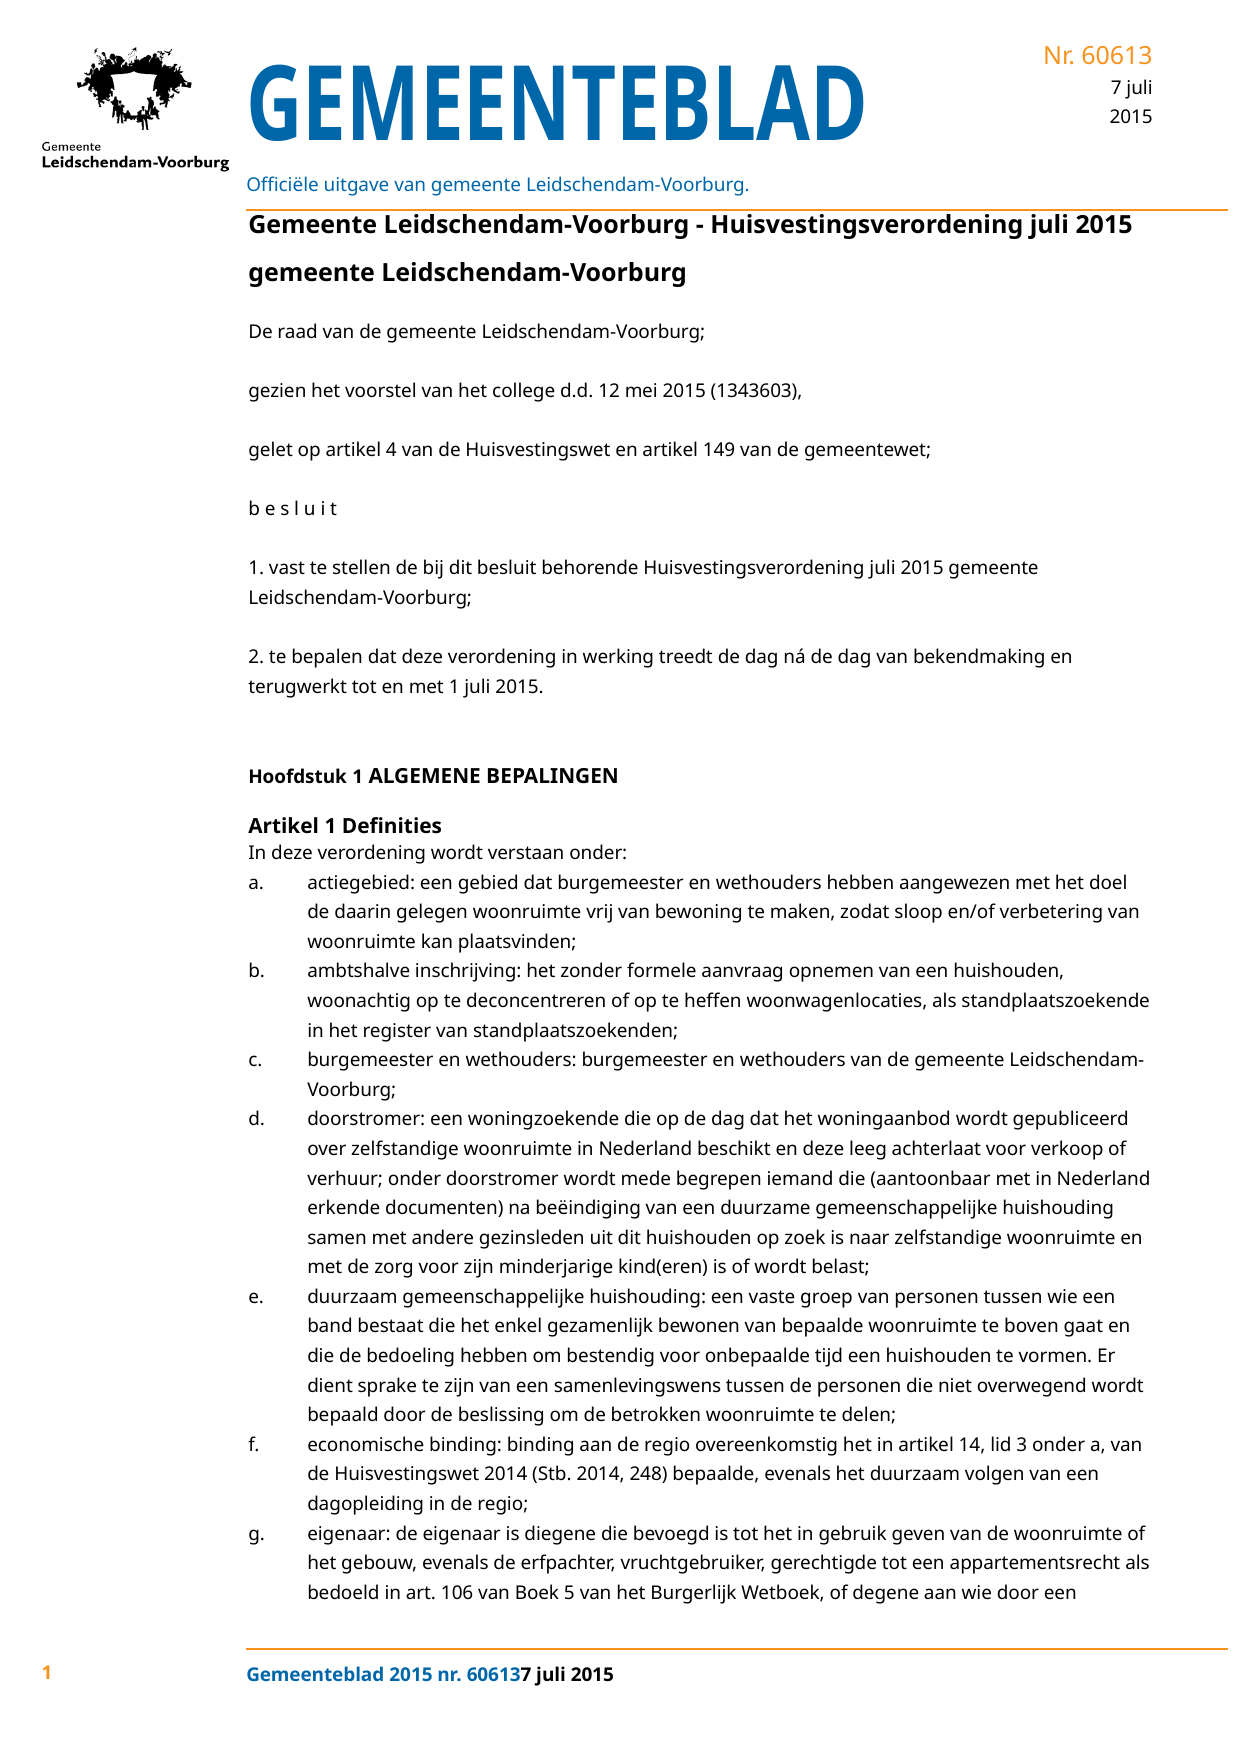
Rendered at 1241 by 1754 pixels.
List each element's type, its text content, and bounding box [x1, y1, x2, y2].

text Hoofdstuk 1 ALGEMENE BEPALINGEN [248, 762, 1152, 790]
text 2. te bepalen dat deze verordening in werking treedt de dag ná de dag van bekendmaking en terugwerkt tot en met 1 juli 2015. [248, 643, 1152, 699]
picture [41, 47, 231, 172]
text In deze verordening wordt verstaan onder: [248, 839, 1152, 865]
list doorstromer: een woningzoekende die op de dag dat het woningaanbod wordt gepubliceerd over zelfstandige woonruimte in Nederland beschikt en deze leeg achterlaat voor verkoop of verhuur; onder doorstromer wordt mede begrepen iemand die (aantoonbaar met in Nederland erkende documenten) na beëindiging van een duurzame gemeenschappelijke huishouding samen met andere gezinsleden uit dit huishouden op zoek is naar zelfstandige woonruimte en met de zorg voor zijn minderjarige kind(eren) is of wordt belast; [248, 1106, 1152, 1279]
text gelet op artikel 4 van de Huisvestingswet en artikel 149 van de gemeentewet; [248, 436, 1152, 462]
list burgemeester en wethouders: burgemeester en wethouders van de gemeente Leidschendam-Voorburg; [248, 1046, 1152, 1102]
list eigenaar: de eigenaar is diegene die bevoegd is tot het in gebruik geven van de woonruimte of het gebouw, evenals de erfpachter, vruchtgebruiker, gerechtigde tot een appartementsrecht als bedoeld in art. 106 van Boek 5 van het Burgerlijk Wetboek, of degene aan wie door een [248, 1520, 1152, 1605]
text 1. vast te stellen de bij dit besluit behorende Huisvestingsverordening juli 2015 gemeente Leidschendam-Voorburg; [248, 554, 1152, 610]
text b e s l u i t [248, 495, 1152, 521]
list economische binding: binding aan de regio overeenkomstig het in artikel 14, lid 3 onder a, van de Huisvestingswet 2014 (Stb. 2014, 248) bepaalde, evenals het duurzaam volgen van een dagopleiding in de regio; [248, 1431, 1152, 1516]
text De raad van de gemeente Leidschendam-Voorburg; [248, 318, 1152, 344]
list ambtshalve inschrijving: het zonder formele aanvraag opnemen van een huishouden, woonachtig op te deconcentreren of op te heffen woonwagenlocaties, als standplaatszoekende in het register van standplaatszoekenden; [248, 958, 1152, 1043]
list actiegebied: een gebied dat burgemeester en wethouders hebben aangewezen met het doel de daarin gelegen woonruimte vrij van bewoning te maken, zodat sloop en/of verbetering van woonruimte kan plaatsvinden; [248, 869, 1152, 954]
text Gemeente Leidschendam-Voorburg - Huisvestingsverordening juli 2015 gemeente Leidschendam-Voorburg [248, 211, 1152, 288]
list duurzaam gemeenschappelijke huishouding: een vaste groep van personen tussen wie een band bestaat die het enkel gezamenlijk bewonen van bepaalde woonruimte te boven gaat en die de bedoeling hebben om bestendig voor onbepaalde tijd een huishouden te vormen. Er dient sprake te zijn van een samenlevingswens tussen de personen die niet overwegend wordt bepaald door de beslissing om de betrokken woonruimte te delen; [248, 1283, 1152, 1427]
text gezien het voorstel van het college d.d. 12 mei 2015 (1343603), [248, 377, 1152, 403]
text Artikel 1 Definities [248, 811, 1152, 839]
